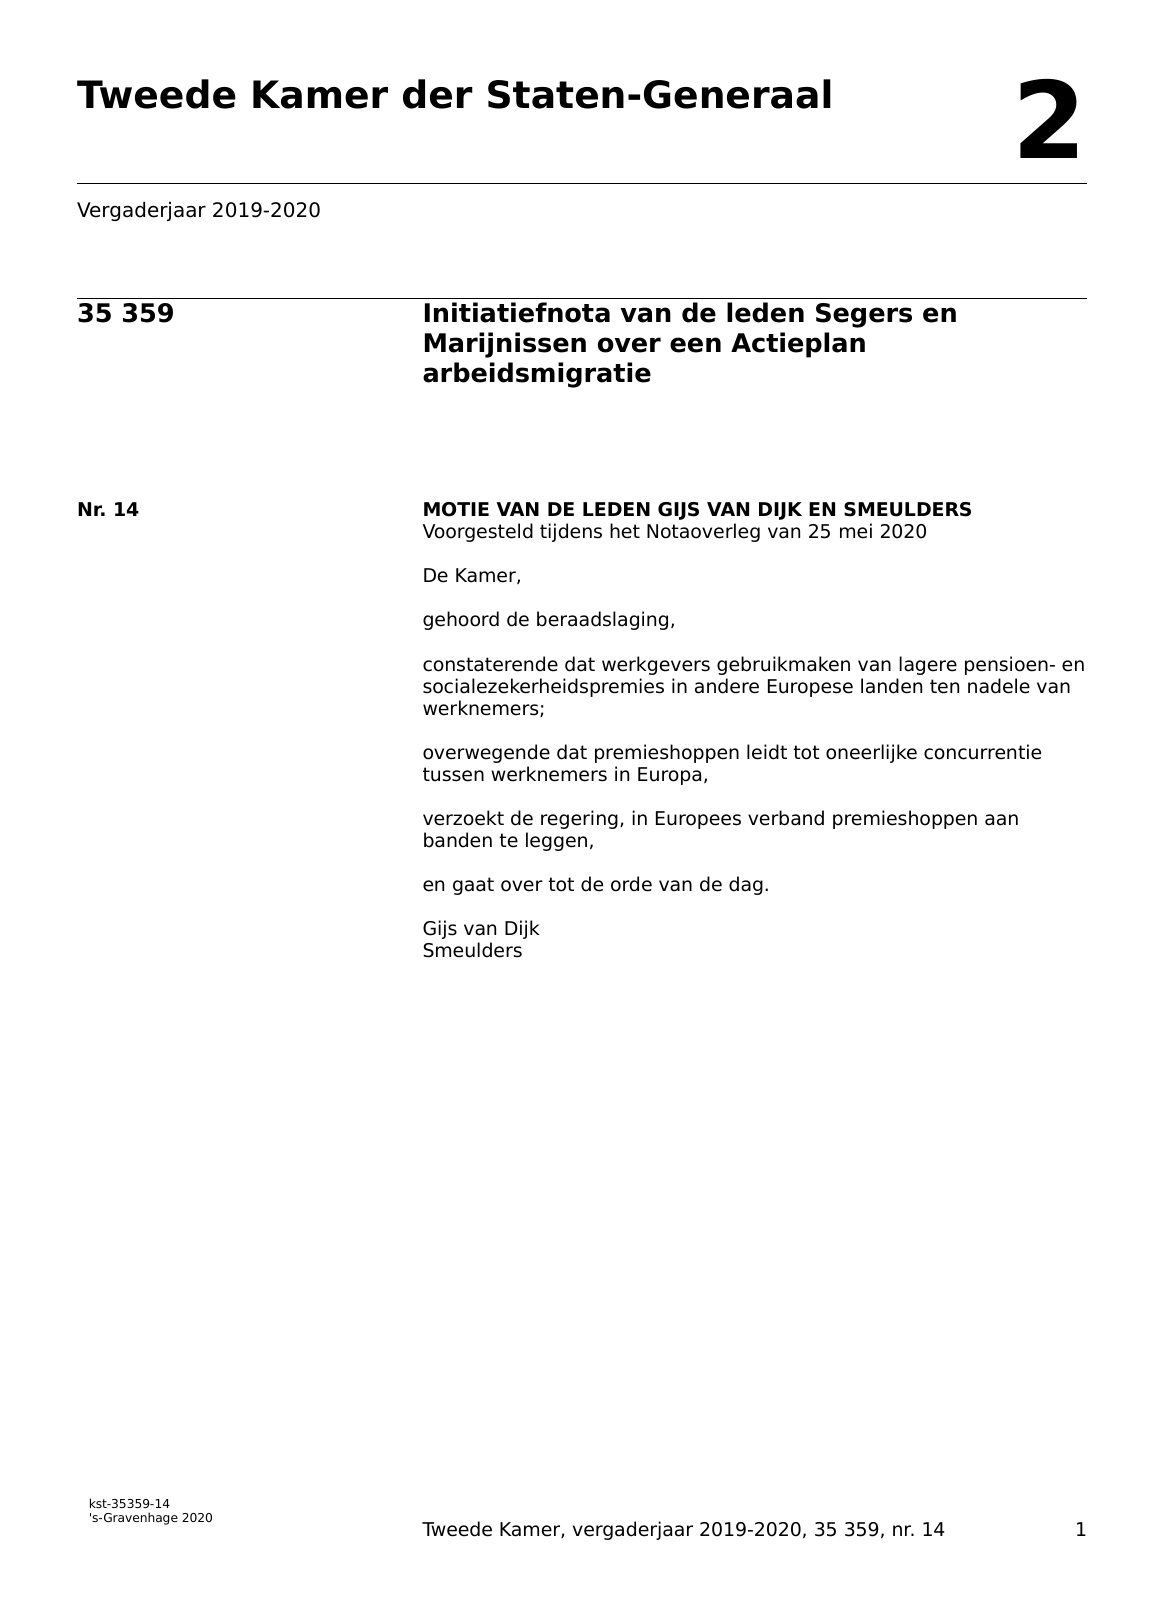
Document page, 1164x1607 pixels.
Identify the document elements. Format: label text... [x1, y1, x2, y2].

text constaterende dat werkgevers gebruikmaken van lagere pensioen- en socialezekerheidspremies in andere Europese landen ten nadele van werknemers; [422, 653, 1087, 719]
text verzoekt de regering, in Europees verband premieshoppen aan banden te leggen, [422, 808, 1087, 852]
text en gaat over tot de orde van de dag. [422, 874, 1087, 896]
text Smeulders [422, 940, 1087, 962]
table_cell Vergaderjaar 2019-2020 [77, 184, 1087, 298]
text 's-Gravenhage 2020 [88, 1511, 323, 1525]
table_header 2 [886, 59, 1087, 183]
subtitle Nr. 14 MOTIE VAN DE LEDEN GIJS VAN DIJK EN SMEULDERS [77, 499, 1087, 521]
table_header Tweede Kamer der Staten-Generaal [77, 59, 886, 183]
text overwegende dat premieshoppen leidt tot oneerlijke concurrentie tussen werknemers in Europa, [422, 742, 1087, 786]
text Voorgesteld tijdens het Notaoverleg van 25 mei 2020 [422, 521, 1087, 543]
text Gijs van Dijk [422, 918, 1087, 940]
text De Kamer, [422, 565, 1087, 587]
text kst-35359-14 [88, 1497, 323, 1511]
subtitle 35 359 Initiatiefnota van de leden Segers en Marijnissen over een Actieplan arbeidsmigratie [77, 299, 1087, 388]
text gehoord de beraadslaging, [422, 609, 1087, 631]
